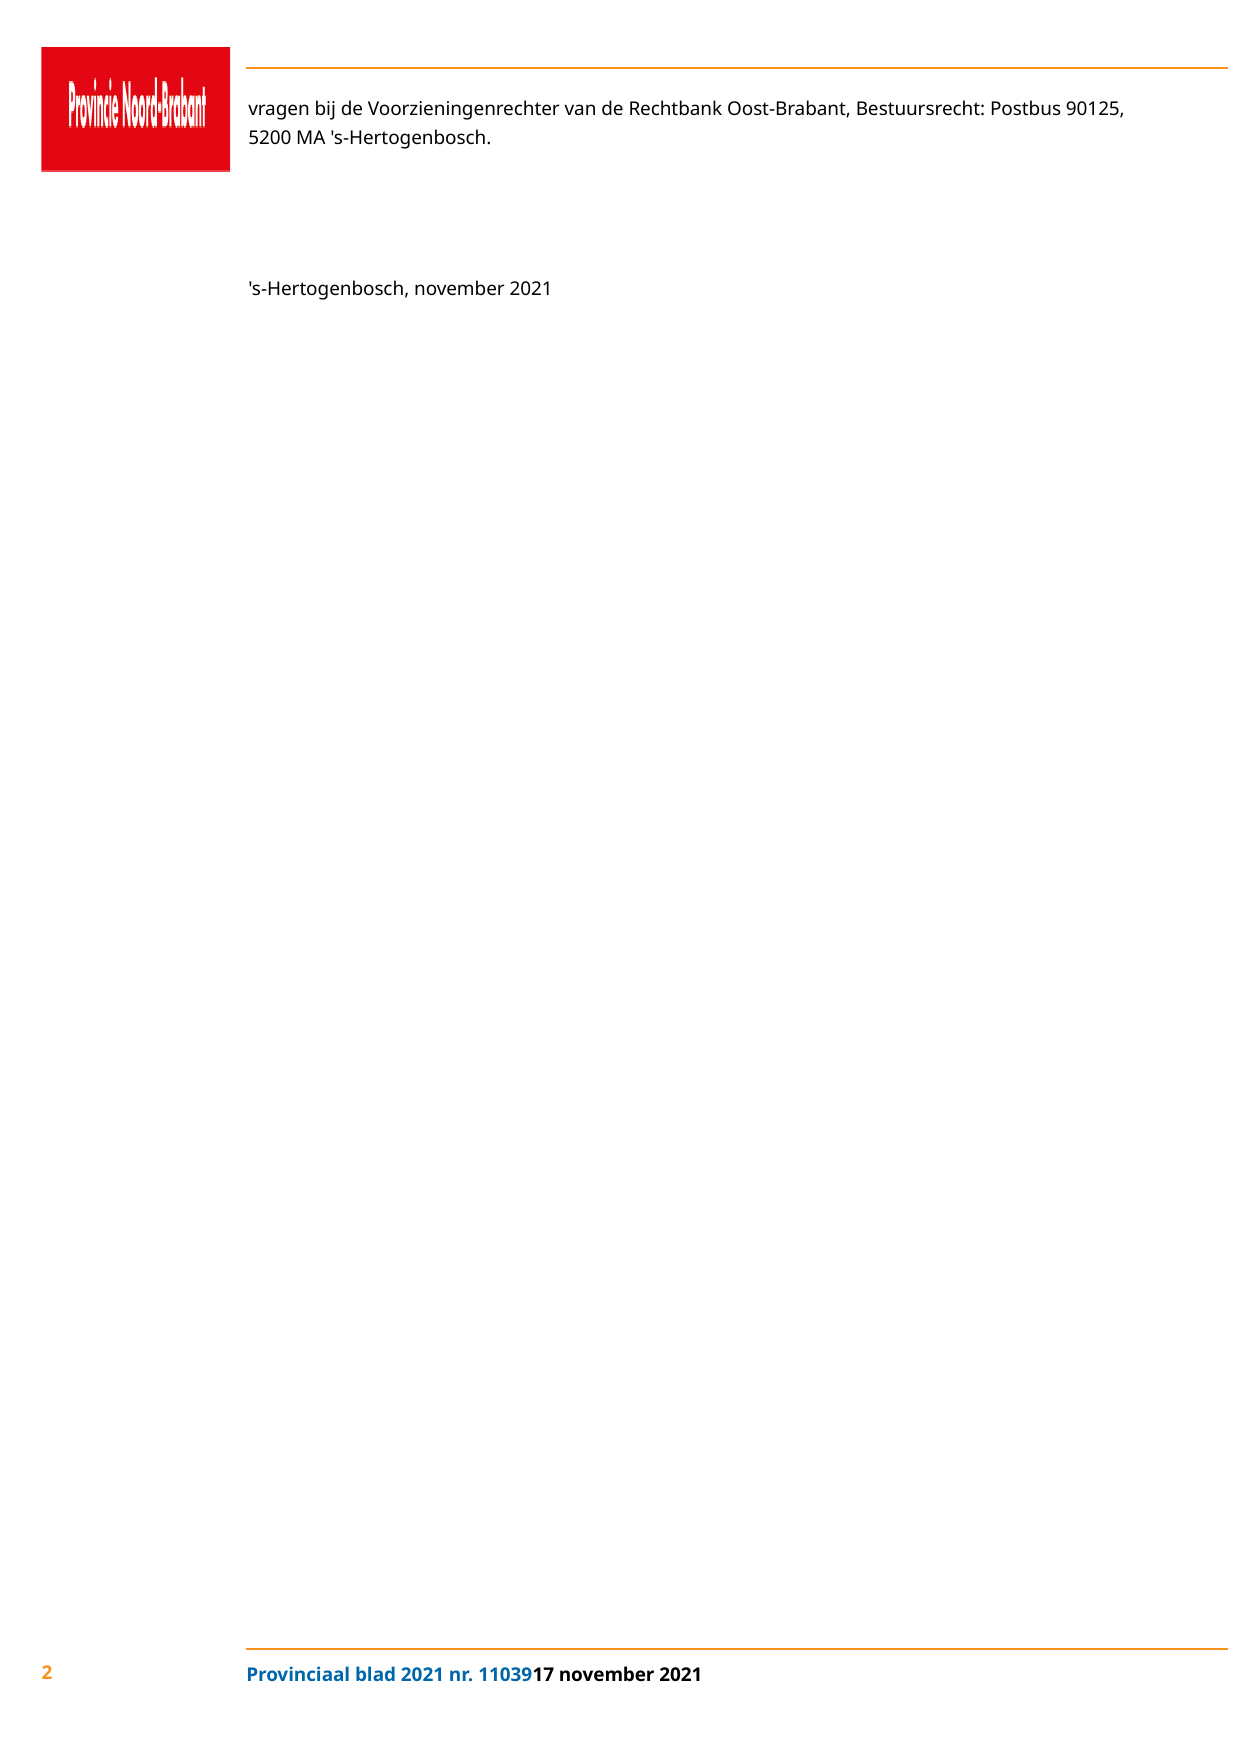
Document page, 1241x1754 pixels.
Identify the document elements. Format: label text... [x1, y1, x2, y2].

text vragen bij de Voorzieningenrechter van de Rechtbank Oost-Brabant, Bestuursrecht: Postbus 90125, 5200 MA 's-Hertogenbosch. [248, 95, 1152, 150]
picture [41, 47, 231, 172]
text 's-Hertogenbosch, november 2021 [248, 276, 1152, 301]
